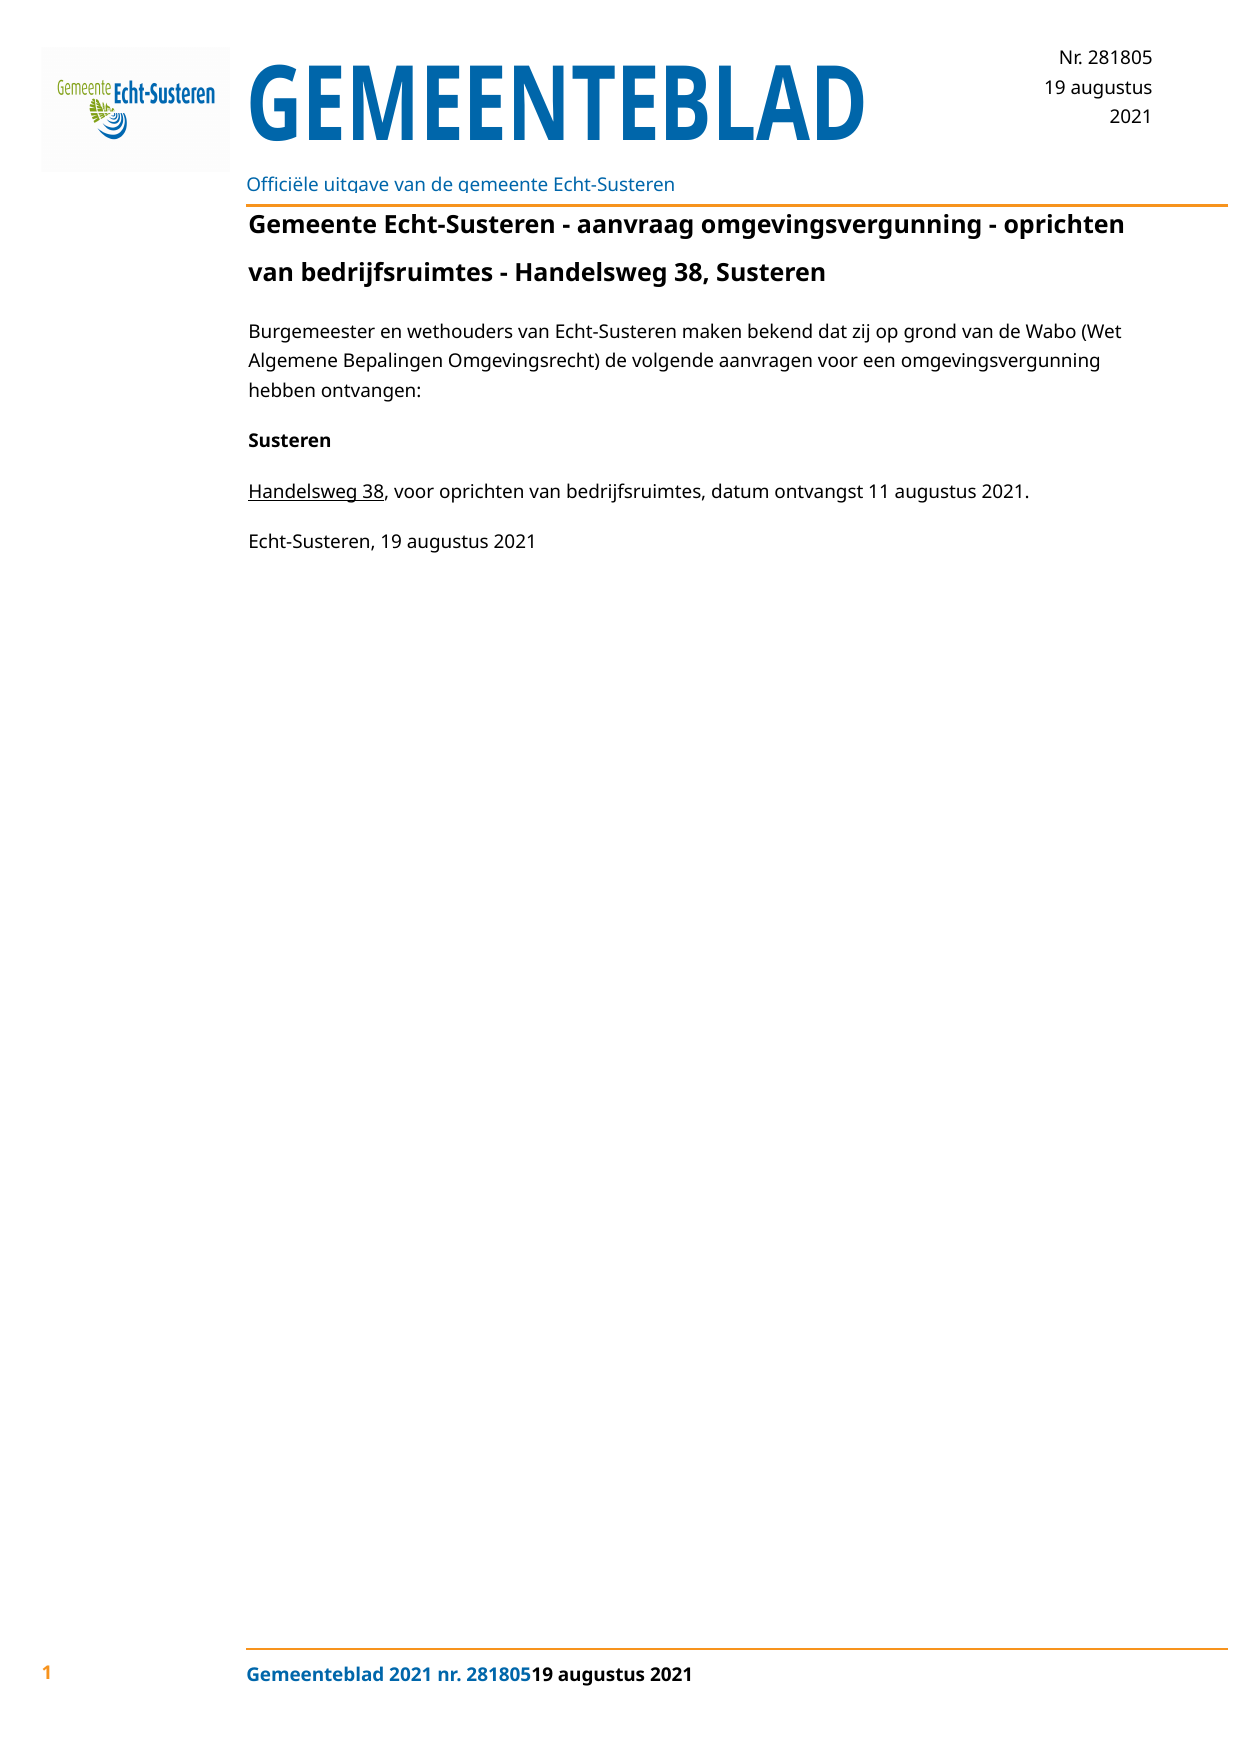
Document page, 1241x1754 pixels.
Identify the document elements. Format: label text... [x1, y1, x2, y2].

text Susteren [248, 427, 1152, 453]
text Handelsweg 38, voor oprichten van bedrijfsruimtes, datum ontvangst 11 augustus 2021. [248, 478, 1152, 504]
text Echt-Susteren, 19 augustus 2021 [248, 528, 1152, 554]
text Burgemeester en wethouders van Echt-Susteren maken bekend dat zij op grond van de Wabo (Wet Algemene Bepalingen Omgevingsrecht) de volgende aanvragen voor een omgevingsvergunning hebben ontvangen: [248, 318, 1152, 403]
picture [41, 47, 231, 172]
text Gemeente Echt-Susteren - aanvraag omgevingsvergunning - oprichten van bedrijfsruimtes - Handelsweg 38, Susteren [248, 207, 1152, 288]
